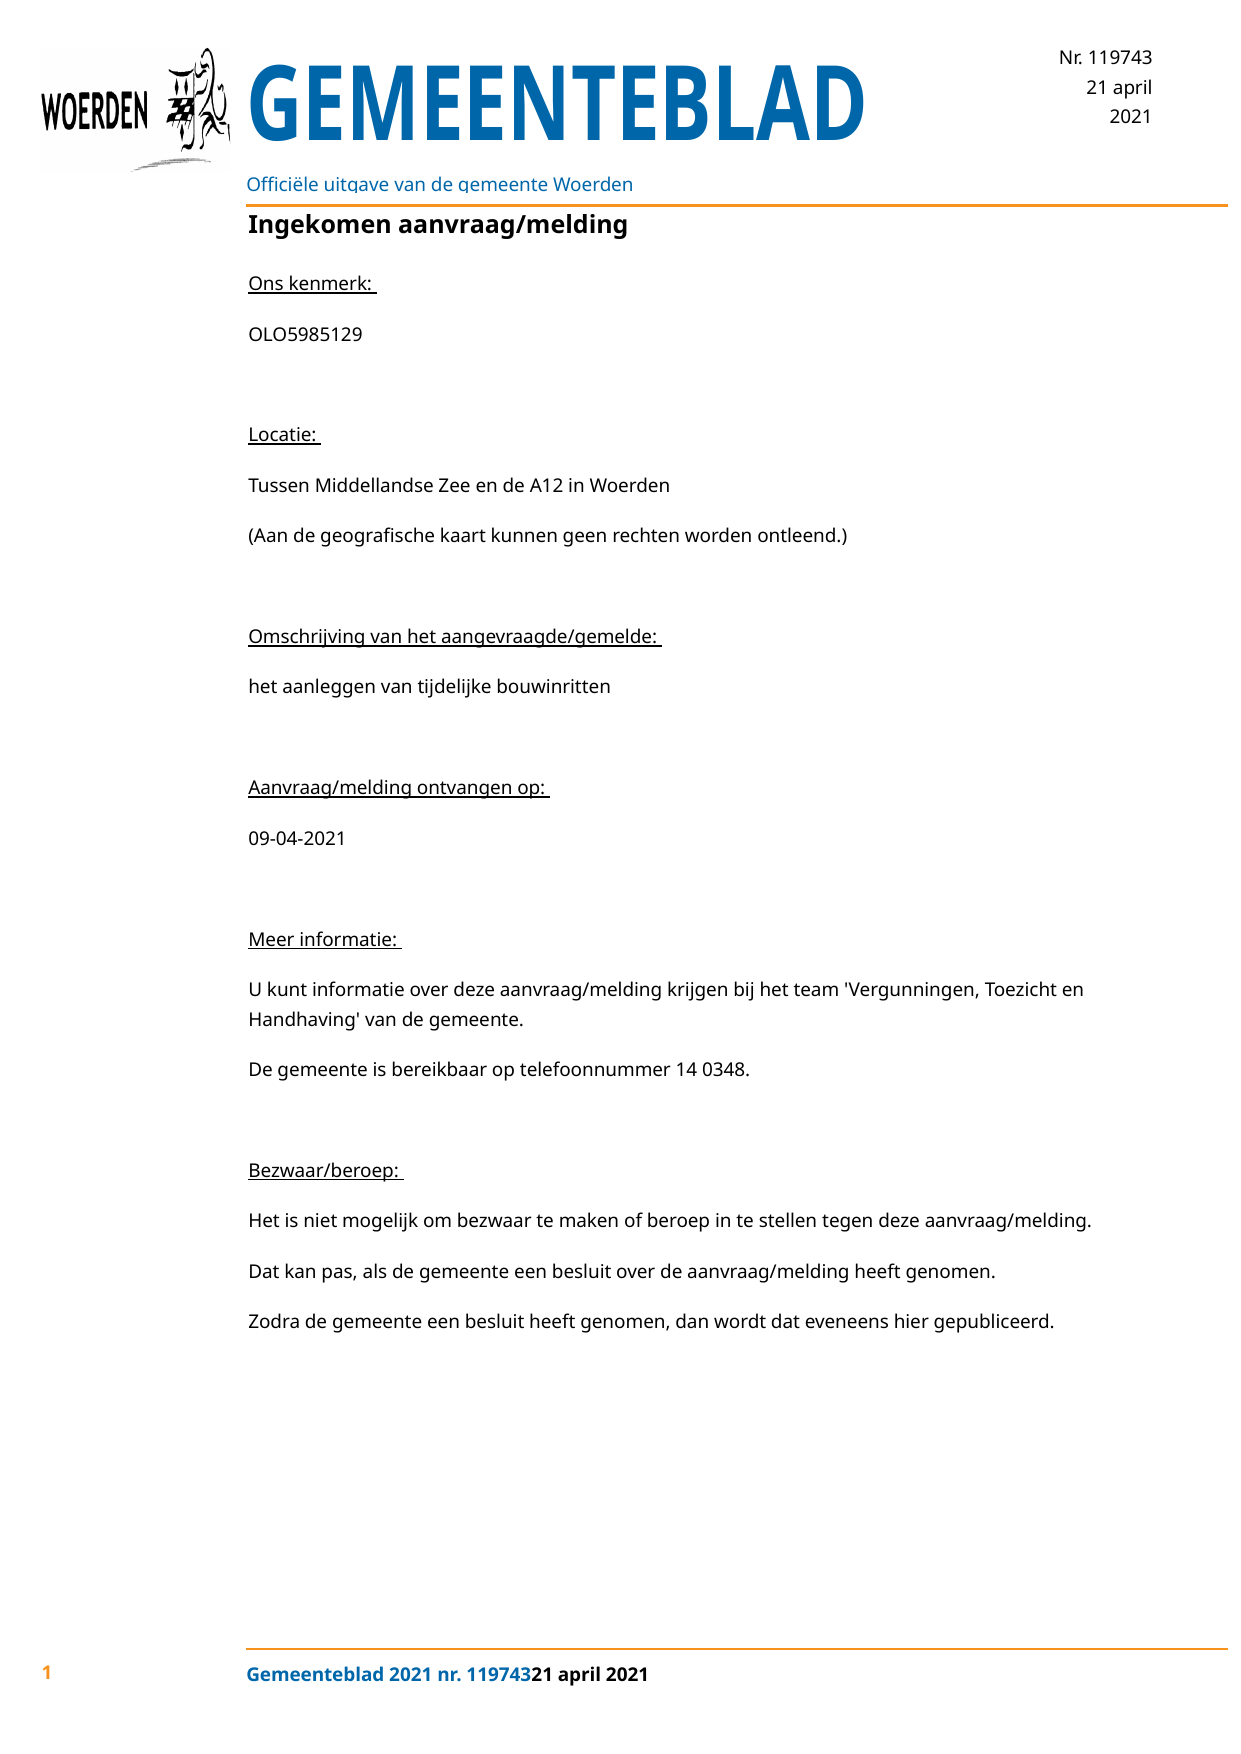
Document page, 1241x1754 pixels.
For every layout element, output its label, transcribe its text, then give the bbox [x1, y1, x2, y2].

text 09-04-2021 [248, 825, 1152, 851]
text Dat kan pas, als de gemeente een besluit over de aanvraag/melding heeft genomen. [248, 1258, 1152, 1283]
text Ons kenmerk: [248, 270, 1152, 296]
text Bezwaar/beroep: [248, 1157, 1152, 1183]
text Zodra de gemeente een besluit heeft genomen, dan wordt dat eveneens hier gepubliceerd. [248, 1308, 1152, 1334]
text Locatie: [248, 422, 1152, 447]
text Ingekomen aanvraag/melding [248, 207, 1152, 241]
text Meer informatie: [248, 926, 1152, 951]
text Omschrijving van het aangevraagde/gemelde: [248, 623, 1152, 649]
picture [41, 47, 231, 172]
text (Aan de geografische kaart kunnen geen rechten worden ontleend.) [248, 522, 1152, 548]
text Aanvraag/melding ontvangen op: [248, 774, 1152, 800]
text Het is niet mogelijk om bezwaar te maken of beroep in te stellen tegen deze aanvraag/melding. [248, 1207, 1152, 1233]
text OLO5985129 [248, 321, 1152, 346]
text U kunt informatie over deze aanvraag/melding krijgen bij het team 'Vergunningen, Toezicht en Handhaving' van de gemeente. [248, 976, 1152, 1031]
text het aanleggen van tijdelijke bouwinritten [248, 674, 1152, 699]
text Tussen Middellandse Zee en de A12 in Woerden [248, 472, 1152, 498]
text De gemeente is bereikbaar op telefoonnummer 14 0348. [248, 1056, 1152, 1082]
